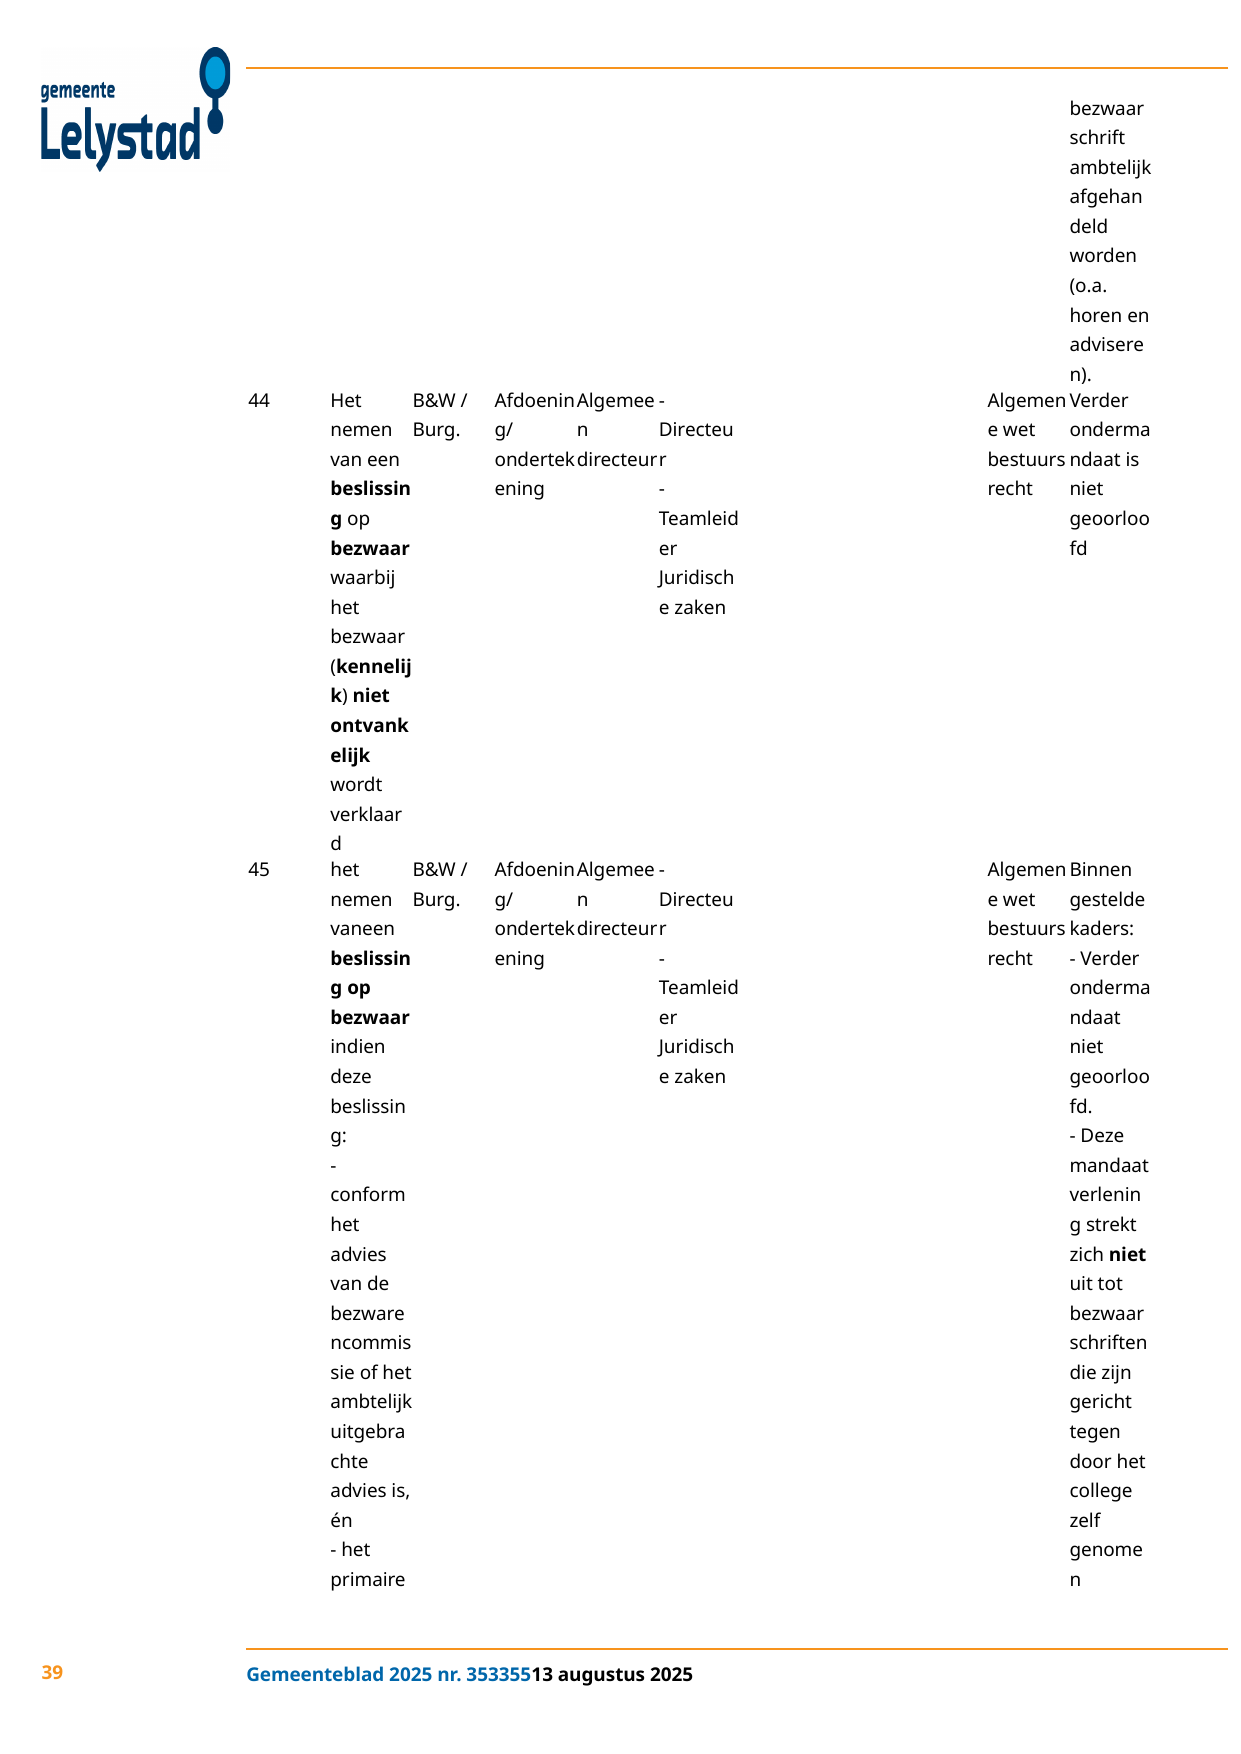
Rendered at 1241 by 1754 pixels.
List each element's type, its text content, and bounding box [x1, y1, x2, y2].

picture [41, 47, 231, 172]
table_cell - Directeur - Teamleider Juridische zaken [659, 856, 741, 1592]
table_cell Het nemen van een beslissing op bezwaar waarbij het bezwaar (kennelijk) niet ontvankelijk wordt verklaard [330, 387, 412, 856]
table_cell 45 [248, 856, 330, 1592]
table_cell B&W / Burg. [412, 856, 494, 1592]
table_cell [987, 95, 1069, 387]
table_cell [905, 387, 987, 856]
table_cell 44 [248, 387, 330, 856]
table_cell [905, 95, 987, 387]
table_cell - Directeur - Teamleider Juridische zaken [659, 387, 741, 856]
table_cell [905, 856, 987, 1592]
table_cell [412, 95, 494, 387]
table_cell [823, 856, 905, 1592]
table_cell Verder ondermandaat is niet geoorloofd [1069, 387, 1152, 856]
table_cell Afdoening/ondertekening [494, 387, 577, 856]
table_cell bezwaarschrift ambtelijk afgehandeld worden (o.a. horen en adviseren). [1069, 95, 1152, 387]
table_cell [577, 95, 659, 387]
table_cell [823, 95, 905, 387]
table_cell B&W / Burg. [412, 387, 494, 856]
table_cell Afdoening/ondertekening [494, 856, 577, 1592]
table_cell [494, 95, 577, 387]
table_cell Algemene wet bestuursrecht [987, 387, 1069, 856]
table_cell Algemeen directeur [577, 387, 659, 856]
table_cell [823, 387, 905, 856]
table_cell [741, 95, 823, 387]
table_cell Algemeen directeur [577, 856, 659, 1592]
table_cell [741, 856, 823, 1592]
table_cell [659, 95, 741, 387]
table_cell Binnen gestelde kaders: - Verder ondermandaat niet geoorloofd. - Deze mandaatverlening strekt zich niet uit tot bezwaarschriften die zijn gericht tegen door het college zelf genomen [1069, 856, 1152, 1592]
table_cell [248, 95, 330, 387]
table_cell Algemene wet bestuursrecht [987, 856, 1069, 1592]
table_cell [741, 387, 823, 856]
table_cell het nemen vaneen beslissing op bezwaar indien deze beslissing: - conform het advies van de bezwarencommissie of het ambtelijk uitgebrachte advies is, én - het primaire [330, 856, 412, 1592]
table_cell [330, 95, 412, 387]
